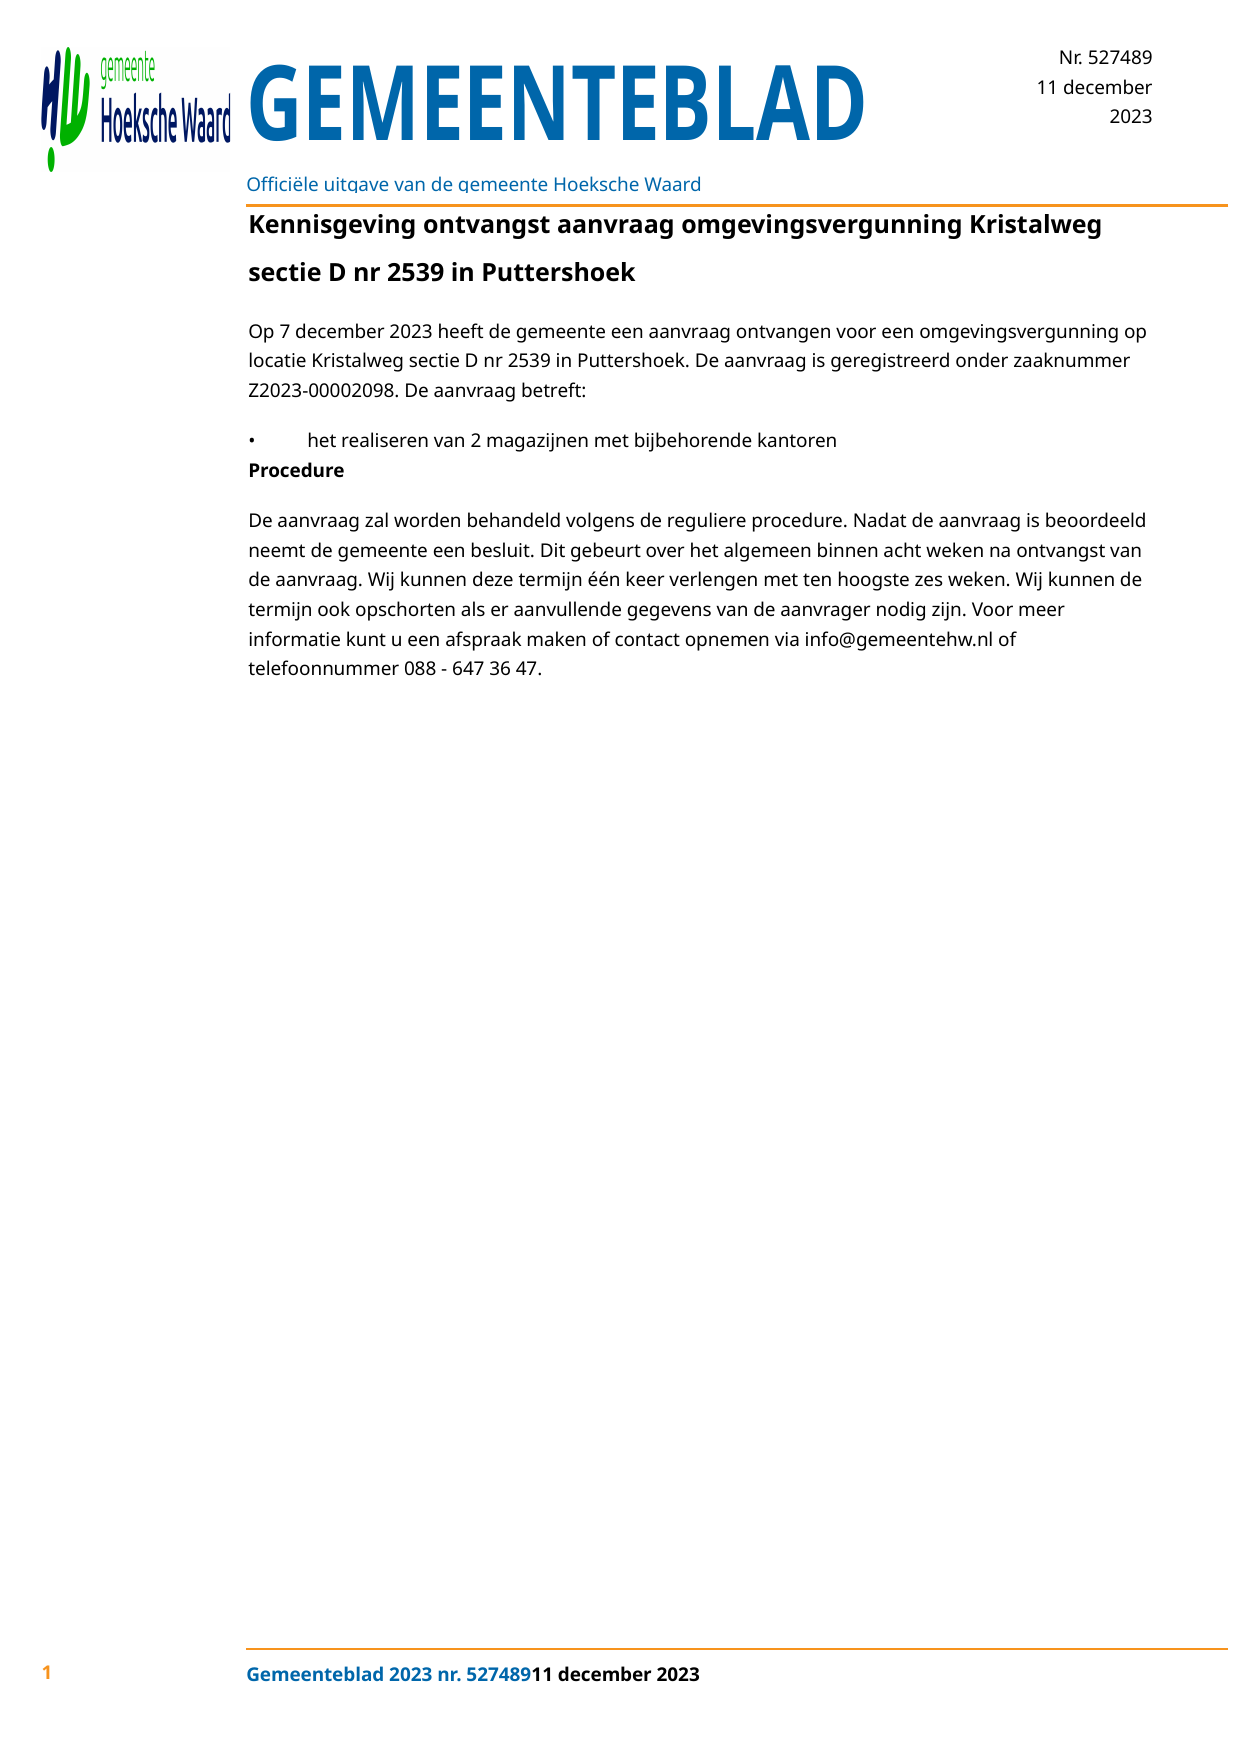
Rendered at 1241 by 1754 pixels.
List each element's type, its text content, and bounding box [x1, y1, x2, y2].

text Kennisgeving ontvangst aanvraag omgevingsvergunning Kristalweg sectie D nr 2539 in Puttershoek [248, 207, 1152, 288]
text De aanvraag zal worden behandeld volgens de reguliere procedure. Nadat de aanvraag is beoordeeld neemt de gemeente een besluit. Dit gebeurt over het algemeen binnen acht weken na ontvangst van de aanvraag. Wij kunnen deze termijn één keer verlengen met ten hoogste zes weken. Wij kunnen de termijn ook opschorten als er aanvullende gegevens van de aanvrager nodig zijn. Voor meer informatie kunt u een afspraak maken of contact opnemen via info@gemeentehw.nl of telefoonnummer 088 - 647 36 47. [248, 507, 1152, 681]
text Op 7 december 2023 heeft de gemeente een aanvraag ontvangen voor een omgevingsvergunning op locatie Kristalweg sectie D nr 2539 in Puttershoek. De aanvraag is geregistreerd onder zaaknummer Z2023-00002098. De aanvraag betreft: [248, 318, 1152, 403]
text Procedure [248, 457, 1152, 483]
picture [41, 47, 231, 172]
list het realiseren van 2 magazijnen met bijbehorende kantoren [248, 427, 1152, 453]
